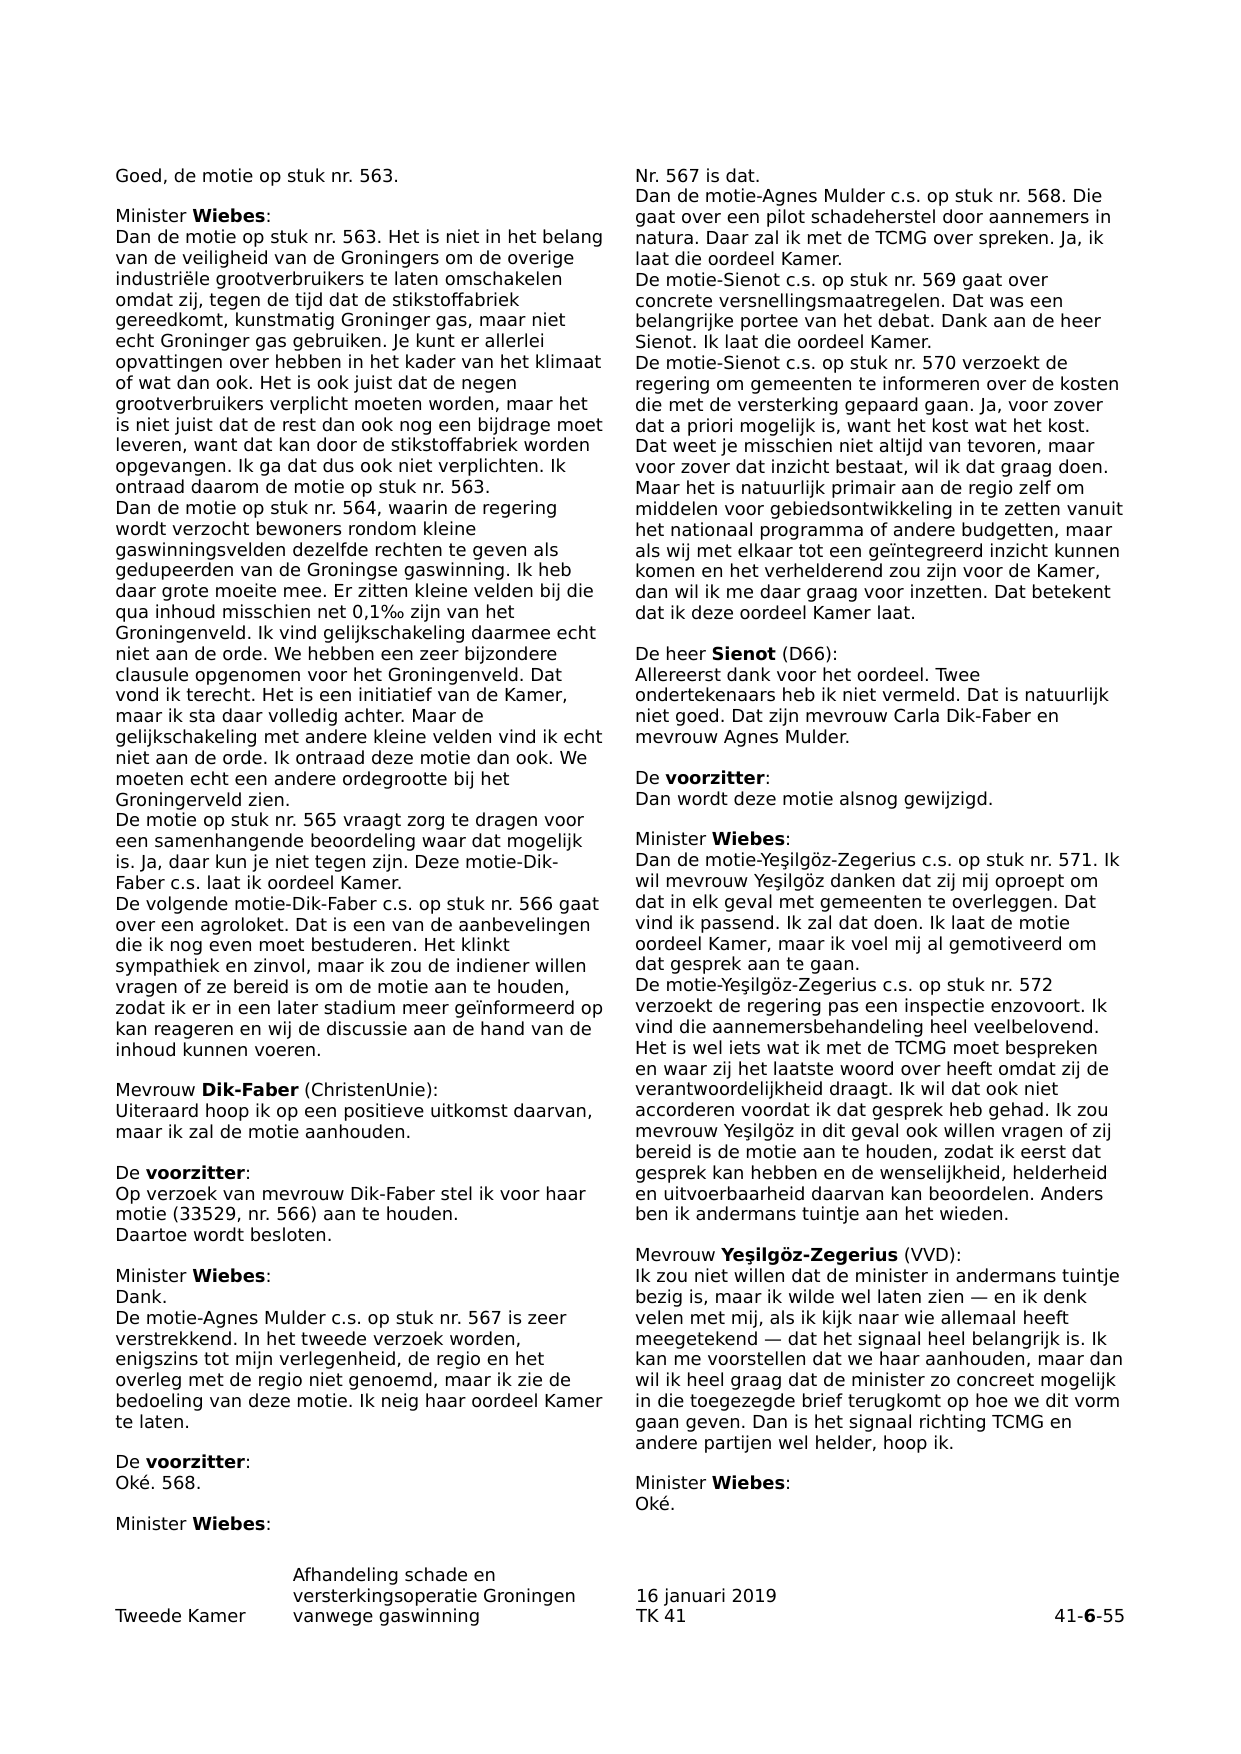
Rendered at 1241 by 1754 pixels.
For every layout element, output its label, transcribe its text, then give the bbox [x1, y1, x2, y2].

text De voorzitter: [635, 768, 1125, 788]
text Minister Wiebes: [635, 829, 1125, 850]
text Dank. [115, 1287, 605, 1307]
text Minister Wiebes: [115, 206, 605, 227]
text De motie op stuk nr. 565 vraagt zorg te dragen voor een samenhangende beoordeling waar dat mogelijk is. Ja, daar kun je niet tegen zijn. Deze motie-Dik-Faber c.s. laat ik oordeel Kamer. [115, 810, 605, 893]
text De voorzitter: [115, 1163, 605, 1183]
text Dan de motie op stuk nr. 564, waarin de regering wordt verzocht bewoners rondom kleine gaswinningsvelden dezelfde rechten te geven als gedupeerden van de Groningse gaswinning. Ik heb daar grote moeite mee. Er zitten kleine velden bij die qua inhoud misschien net 0,1‰ zijn van het Groningenveld. Ik vind gelijkschakeling daarmee echt niet aan de orde. We hebben een zeer bijzondere clausule opgenomen voor het Groningenveld. Dat vond ik terecht. Het is een initiatief van de Kamer, maar ik sta daar volledig achter. Maar de gelijkschakeling met andere kleine velden vind ik echt niet aan de orde. Ik ontraad deze motie dan ook. We moeten echt een andere ordegrootte bij het Groningerveld zien. [115, 498, 605, 810]
text Oké. [635, 1494, 1125, 1515]
text De motie-Sienot c.s. op stuk nr. 570 verzoekt de regering om gemeenten te informeren over de kosten die met de versterking gepaard gaan. Ja, voor zover dat a priori mogelijk is, want het kost wat het kost. Dat weet je misschien niet altijd van tevoren, maar voor zover dat inzicht bestaat, wil ik dat graag doen. Maar het is natuurlijk primair aan de regio zelf om middelen voor gebiedsontwikkeling in te zetten vanuit het nationaal programma of andere budgetten, maar als wij met elkaar tot een geïntegreerd inzicht kunnen komen en het verhelderend zou zijn voor de Kamer, dan wil ik me daar graag voor inzetten. Dat betekent dat ik deze oordeel Kamer laat. [635, 353, 1125, 624]
text De motie-Sienot c.s. op stuk nr. 569 gaat over concrete versnellingsmaatregelen. Dat was een belangrijke portee van het debat. Dank aan de heer Sienot. Ik laat die oordeel Kamer. [635, 269, 1125, 353]
text Dan de motie op stuk nr. 563. Het is niet in het belang van de veiligheid van de Groningers om de overige industriële grootverbruikers te laten omschakelen omdat zij, tegen de tijd dat de stikstoffabriek gereedkomt, kunstmatig Groninger gas, maar niet echt Groninger gas gebruiken. Je kunt er allerlei opvattingen over hebben in het kader van het klimaat of wat dan ook. Het is ook juist dat de negen grootverbruikers verplicht moeten worden, maar het is niet juist dat de rest dan ook nog een bijdrage moet leveren, want dat kan door de stikstoffabriek worden opgevangen. Ik ga dat dus ook niet verplichten. Ik ontraad daarom de motie op stuk nr. 563. [115, 227, 605, 498]
text Nr. 567 is dat. [635, 165, 1125, 186]
text Minister Wiebes: [635, 1473, 1125, 1494]
text De motie-Agnes Mulder c.s. op stuk nr. 567 is zeer verstrekkend. In het tweede verzoek worden, enigszins tot mijn verlegenheid, de regio en het overleg met de regio niet genoemd, maar ik zie de bedoeling van deze motie. Ik neig haar oordeel Kamer te laten. [115, 1307, 605, 1432]
text Mevrouw Yeşilgöz-Zegerius (VVD): [635, 1245, 1125, 1266]
text Allereerst dank voor het oordeel. Twee ondertekenaars heb ik niet vermeld. Dat is natuurlijk niet goed. Dat zijn mevrouw Carla Dik-Faber en mevrouw Agnes Mulder. [635, 664, 1125, 748]
text De volgende motie-Dik-Faber c.s. op stuk nr. 566 gaat over een agroloket. Dat is een van de aanbevelingen die ik nog even moet bestuderen. Het klinkt sympathiek en zinvol, maar ik zou de indiener willen vragen of ze bereid is om de motie aan te houden, zodat ik er in een later stadium meer geïnformeerd op kan reageren en wij de discussie aan de hand van de inhoud kunnen voeren. [115, 893, 605, 1060]
text Dan wordt deze motie alsnog gewijzigd. [635, 788, 1125, 809]
text Oké. 568. [115, 1473, 605, 1494]
text Op verzoek van mevrouw Dik-Faber stel ik voor haar motie (33529, nr. 566) aan te houden. [115, 1183, 605, 1225]
text Mevrouw Dik-Faber (ChristenUnie): [115, 1080, 605, 1101]
text Daartoe wordt besloten. [115, 1225, 605, 1246]
text De motie-Yeşilgöz-Zegerius c.s. op stuk nr. 572 verzoekt de regering pas een inspectie enzovoort. Ik vind die aannemersbehandeling heel veelbelovend. Het is wel iets wat ik met de TCMG moet bespreken en waar zij het laatste woord over heeft omdat zij de verantwoordelijkheid draagt. Ik wil dat ook niet accorderen voordat ik dat gesprek heb gehad. Ik zou mevrouw Yeşilgöz in dit geval ook willen vragen of zij bereid is de motie aan te houden, zodat ik eerst dat gesprek kan hebben en de wenselijkheid, helderheid en uitvoerbaarheid daarvan kan beoordelen. Anders ben ik andermans tuintje aan het wieden. [635, 975, 1125, 1225]
text Minister Wiebes: [115, 1514, 605, 1535]
text Goed, de motie op stuk nr. 563. [115, 165, 605, 186]
text Dan de motie-Agnes Mulder c.s. op stuk nr. 568. Die gaat over een pilot schadeherstel door aannemers in natura. Daar zal ik met de TCMG over spreken. Ja, ik laat die oordeel Kamer. [635, 186, 1125, 269]
text De heer Sienot (D66): [635, 644, 1125, 664]
text Minister Wiebes: [115, 1266, 605, 1287]
text Uiteraard hoop ik op een positieve uitkomst daarvan, maar ik zal de motie aanhouden. [115, 1101, 605, 1143]
text Ik zou niet willen dat de minister in andermans tuintje bezig is, maar ik wilde wel laten zien — en ik denk velen met mij, als ik kijk naar wie allemaal heeft meegetekend — dat het signaal heel belangrijk is. Ik kan me voorstellen dat we haar aanhouden, maar dan wil ik heel graag dat de minister zo concreet mogelijk in die toegezegde brief terugkomt op hoe we dit vorm gaan geven. Dan is het signaal richting TCMG en andere partijen wel helder, hoop ik. [635, 1266, 1125, 1453]
text Dan de motie-Yeşilgöz-Zegerius c.s. op stuk nr. 571. Ik wil mevrouw Yeşilgöz danken dat zij mij oproept om dat in elk geval met gemeenten te overleggen. Dat vind ik passend. Ik zal dat doen. Ik laat de motie oordeel Kamer, maar ik voel mij al gemotiveerd om dat gesprek aan te gaan. [635, 850, 1125, 975]
text De voorzitter: [115, 1452, 605, 1473]
